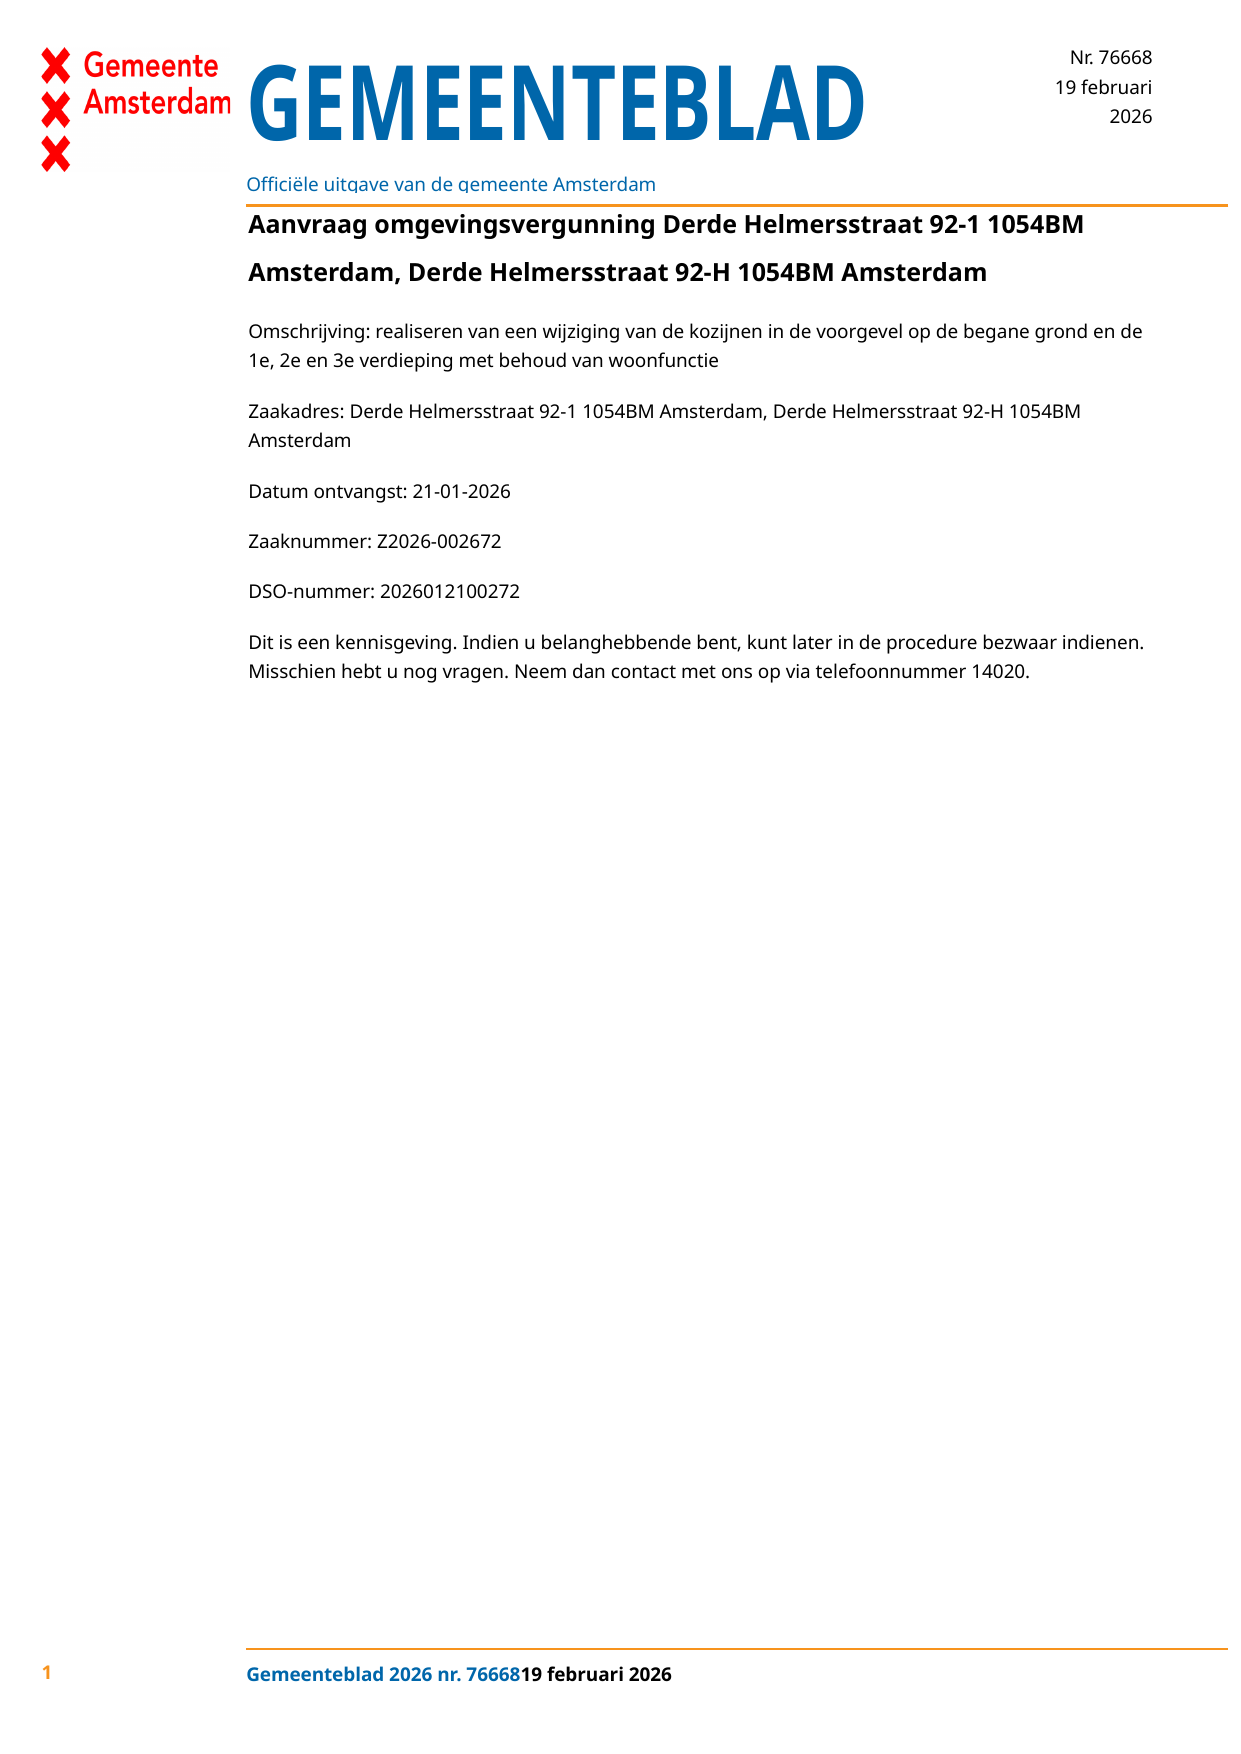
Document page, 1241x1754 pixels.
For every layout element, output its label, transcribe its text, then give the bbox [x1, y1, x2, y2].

text Omschrijving: realiseren van een wijziging van de kozijnen in de voorgevel op de begane grond en de 1e, 2e en 3e verdieping met behoud van woonfunctie [248, 318, 1152, 373]
text Aanvraag omgevingsvergunning Derde Helmersstraat 92-1 1054BM Amsterdam, Derde Helmersstraat 92-H 1054BM Amsterdam [248, 207, 1152, 288]
text Zaaknummer: Z2026-002672 [248, 528, 1152, 554]
text Datum ontvangst: 21-01-2026 [248, 478, 1152, 504]
text DSO-nummer: 2026012100272 [248, 579, 1152, 604]
picture [41, 47, 231, 172]
text Dit is een kennisgeving. Indien u belanghebbende bent, kunt later in de procedure bezwaar indienen. Misschien hebt u nog vragen. Neem dan contact met ons op via telefoonnummer 14020. [248, 629, 1152, 684]
text Zaakadres: Derde Helmersstraat 92-1 1054BM Amsterdam, Derde Helmersstraat 92-H 1054BM Amsterdam [248, 398, 1152, 453]
